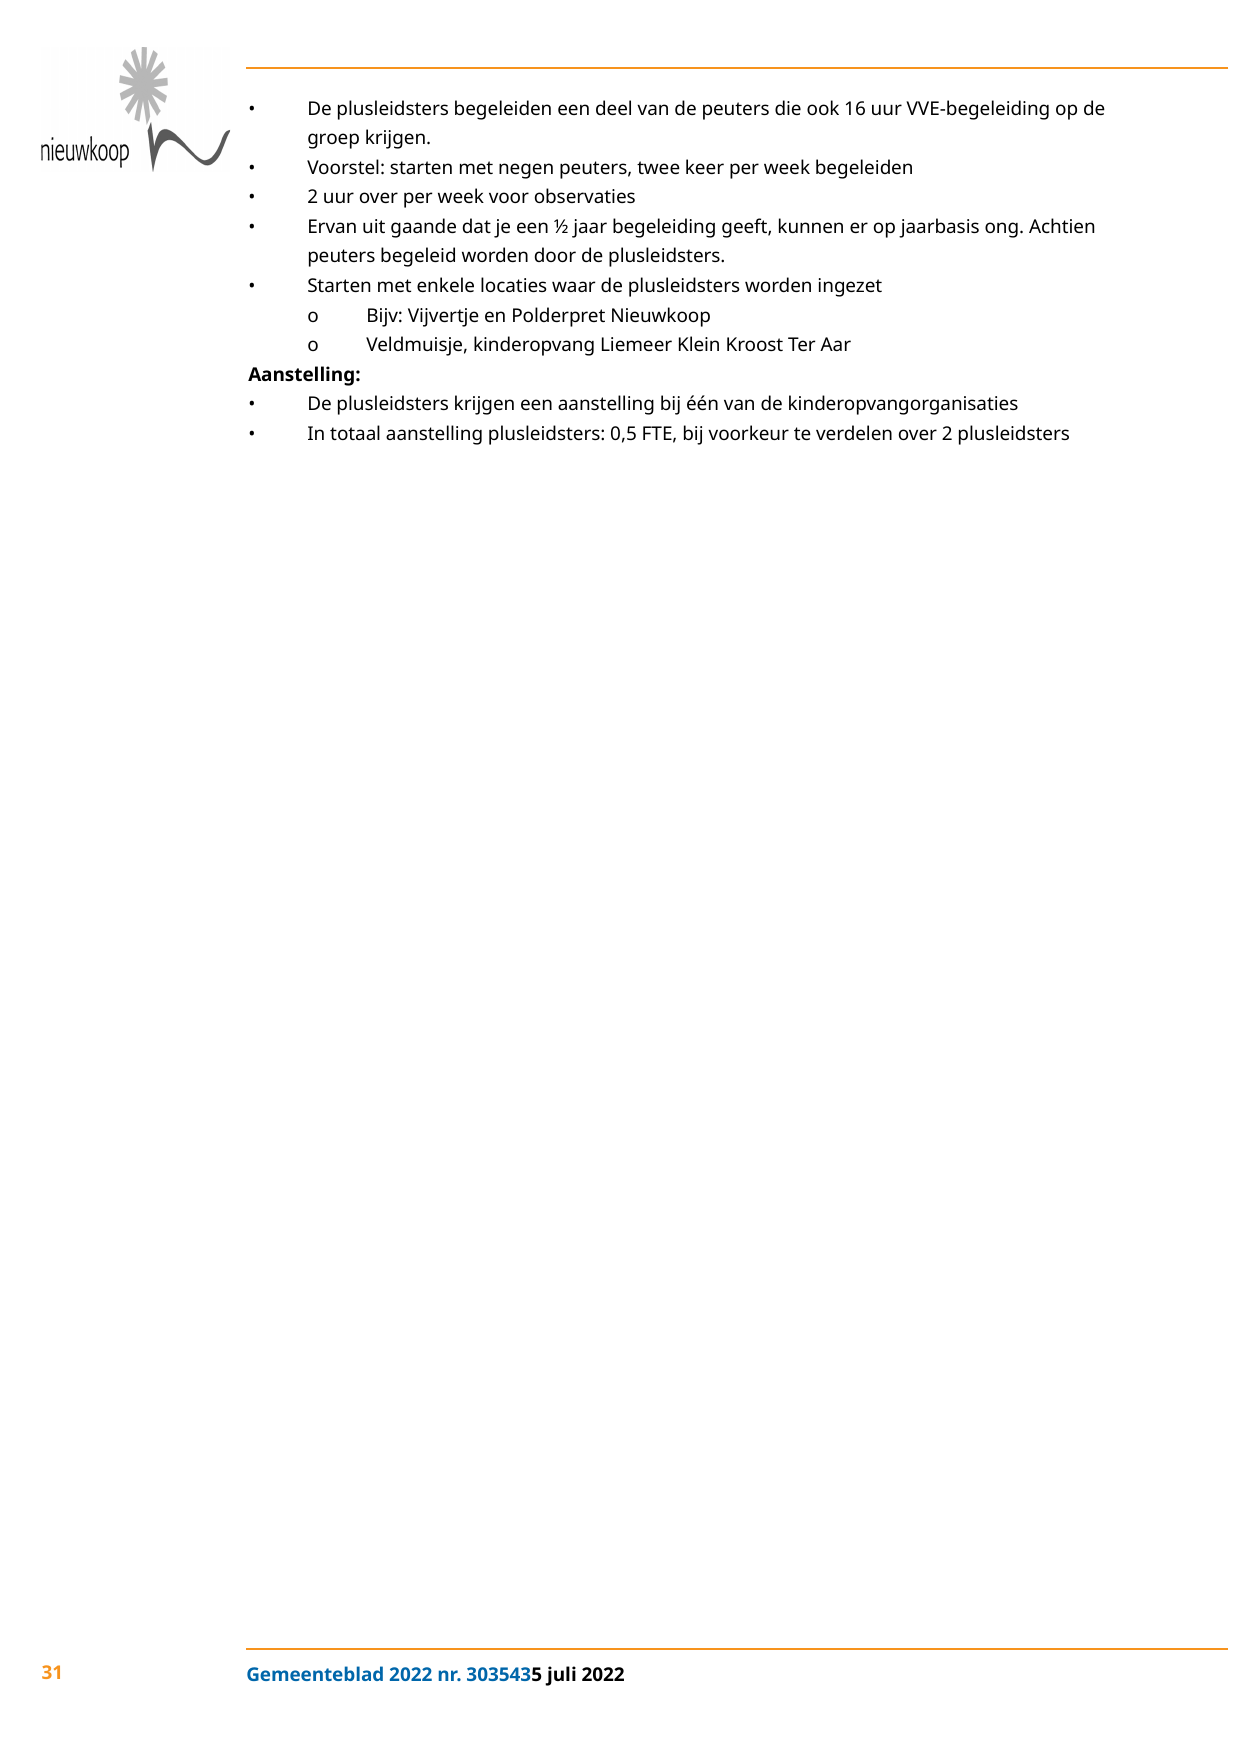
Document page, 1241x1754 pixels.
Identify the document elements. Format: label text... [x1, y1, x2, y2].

list Starten met enkele locaties waar de plusleidsters worden ingezet [248, 272, 1152, 298]
list De plusleidsters begeleiden een deel van de peuters die ook 16 uur VVE-begeleiding op de groep krijgen. [248, 95, 1152, 150]
list 2 uur over per week voor observaties [248, 183, 1152, 209]
picture [41, 47, 231, 172]
list Veldmuisje, kinderopvang Liemeer Klein Kroost Ter Aar [307, 331, 1152, 357]
text Aanstelling: [248, 361, 1152, 387]
list Voorstel: starten met negen peuters, twee keer per week begeleiden [248, 154, 1152, 180]
list In totaal aanstelling plusleidsters: 0,5 FTE, bij voorkeur te verdelen over 2 plusleidsters [248, 420, 1152, 446]
list Bijv: Vijvertje en Polderpret Nieuwkoop [307, 302, 1152, 328]
list Ervan uit gaande dat je een ½ jaar begeleiding geeft, kunnen er op jaarbasis ong. Achtien peuters begeleid worden door de plusleidsters. [248, 213, 1152, 268]
list De plusleidsters krijgen een aanstelling bij één van de kinderopvangorganisaties [248, 391, 1152, 416]
